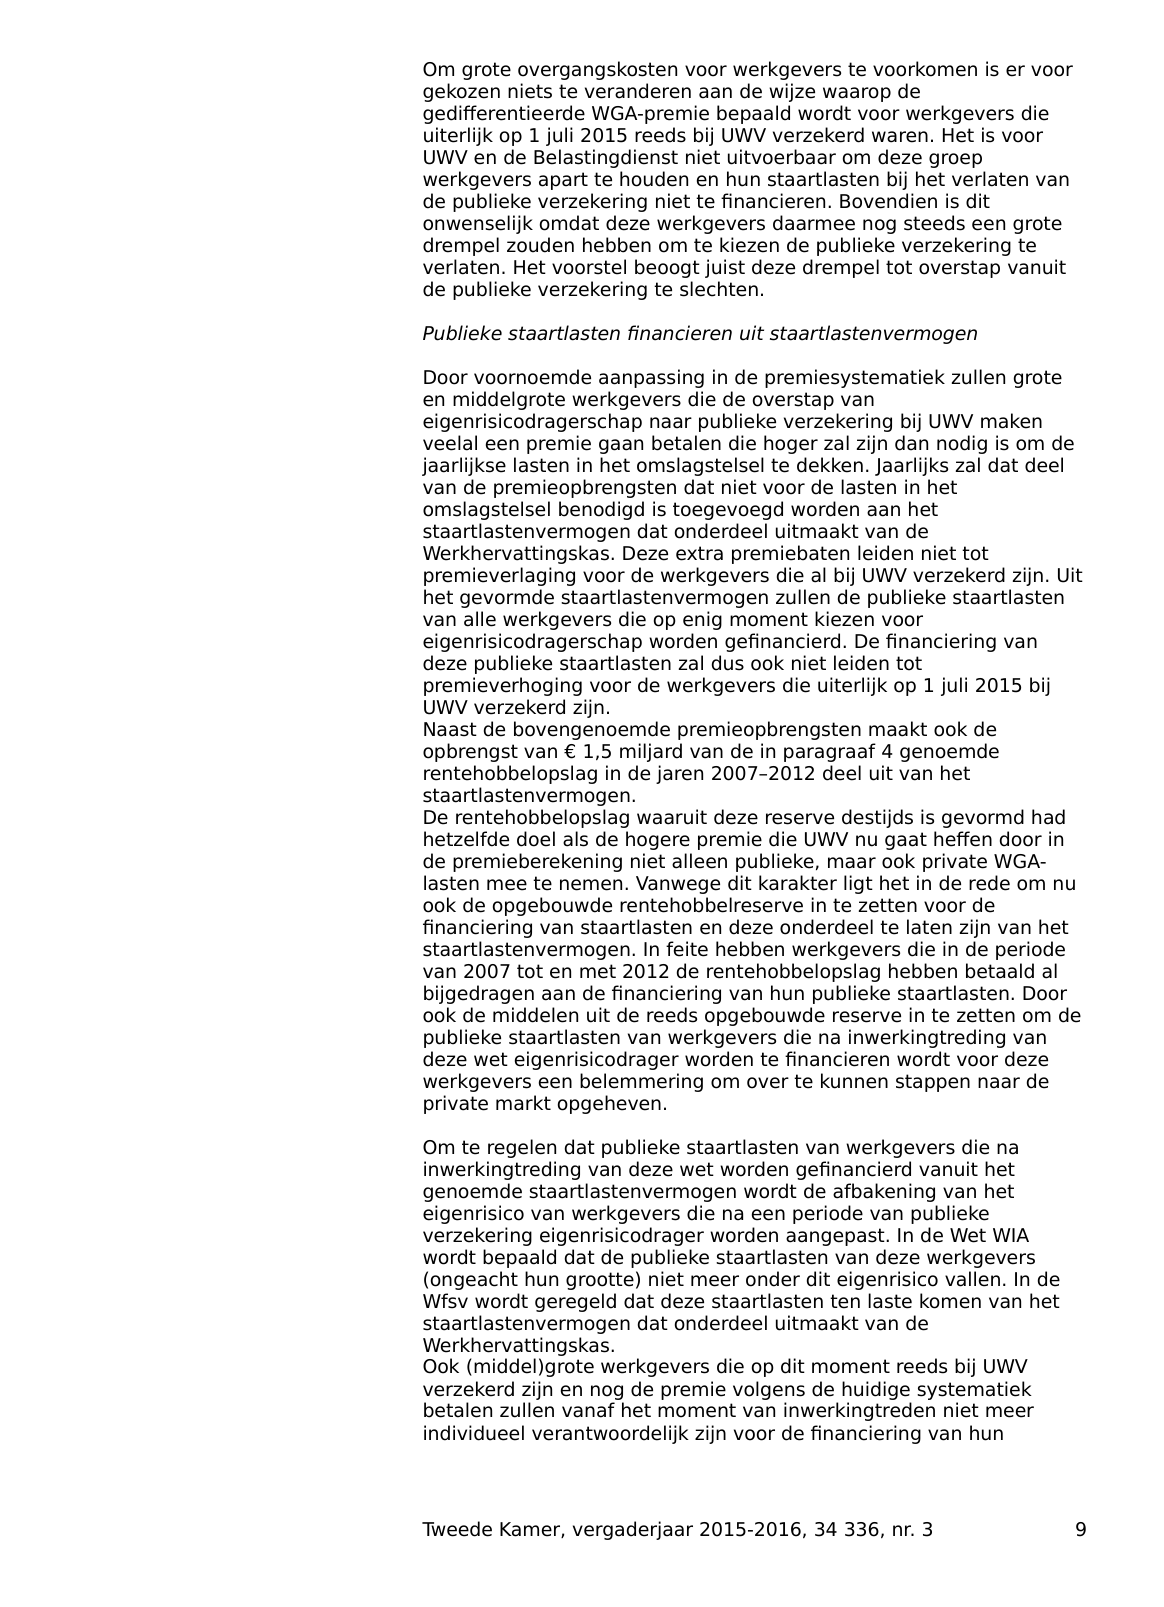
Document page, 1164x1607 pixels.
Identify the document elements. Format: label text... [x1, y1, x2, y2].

text Naast de bovengenoemde premieopbrengsten maakt ook de opbrengst van € 1,5 miljard van de in paragraaf 4 genoemde rentehobbelopslag in de jaren 2007–2012 deel uit van het staartlastenvermogen. [422, 719, 1087, 807]
text De rentehobbelopslag waaruit deze reserve destijds is gevormd had hetzelfde doel als de hogere premie die UWV nu gaat heffen door in de premieberekening niet alleen publieke, maar ook private WGA-lasten mee te nemen. Vanwege dit karakter ligt het in de rede om nu ook de opgebouwde rentehobbelreserve in te zetten voor de financiering van staartlasten en deze onderdeel te laten zijn van het staartlastenvermogen. In feite hebben werkgevers die in de periode van 2007 tot en met 2012 de rentehobbelopslag hebben betaald al bijgedragen aan de financiering van hun publieke staartlasten. Door ook de middelen uit de reeds opgebouwde reserve in te zetten om de publieke staartlasten van werkgevers die na inwerkingtreding van deze wet eigenrisicodrager worden te financieren wordt voor deze werkgevers een belemmering om over te kunnen stappen naar de private markt opgeheven. [422, 807, 1087, 1114]
subtitle Publieke staartlasten financieren uit staartlastenvermogen [422, 323, 1087, 345]
text Ook (middel)grote werkgevers die op dit moment reeds bij UWV verzekerd zijn en nog de premie volgens de huidige systematiek betalen zullen vanaf het moment van inwerkingtreden niet meer individueel verantwoordelijk zijn voor de financiering van hun [422, 1356, 1087, 1444]
text Door voornoemde aanpassing in de premiesystematiek zullen grote en middelgrote werkgevers die de overstap van eigenrisicodragerschap naar publieke verzekering bij UWV maken veelal een premie gaan betalen die hoger zal zijn dan nodig is om de jaarlijkse lasten in het omslagstelsel te dekken. Jaarlijks zal dat deel van de premieopbrengsten dat niet voor de lasten in het omslagstelsel benodigd is toegevoegd worden aan het staartlastenvermogen dat onderdeel uitmaakt van de Werkhervattingskas. Deze extra premiebaten leiden niet tot premieverlaging voor de werkgevers die al bij UWV verzekerd zijn. Uit het gevormde staartlastenvermogen zullen de publieke staartlasten van alle werkgevers die op enig moment kiezen voor eigenrisicodragerschap worden gefinancierd. De financiering van deze publieke staartlasten zal dus ook niet leiden tot premieverhoging voor de werkgevers die uiterlijk op 1 juli 2015 bij UWV verzekerd zijn. [422, 367, 1087, 719]
text Om grote overgangskosten voor werkgevers te voorkomen is er voor gekozen niets te veranderen aan de wijze waarop de gedifferentieerde WGA-premie bepaald wordt voor werkgevers die uiterlijk op 1 juli 2015 reeds bij UWV verzekerd waren. Het is voor UWV en de Belastingdienst niet uitvoerbaar om deze groep werkgevers apart te houden en hun staartlasten bij het verlaten van de publieke verzekering niet te financieren. Bovendien is dit onwenselijk omdat deze werkgevers daarmee nog steeds een grote drempel zouden hebben om te kiezen de publieke verzekering te verlaten. Het voorstel beoogt juist deze drempel tot overstap vanuit de publieke verzekering te slechten. [422, 59, 1087, 301]
text Om te regelen dat publieke staartlasten van werkgevers die na inwerkingtreding van deze wet worden gefinancierd vanuit het genoemde staartlastenvermogen wordt de afbakening van het eigenrisico van werkgevers die na een periode van publieke verzekering eigenrisicodrager worden aangepast. In de Wet WIA wordt bepaald dat de publieke staartlasten van deze werkgevers (ongeacht hun grootte) niet meer onder dit eigenrisico vallen. In de Wfsv wordt geregeld dat deze staartlasten ten laste komen van het staartlastenvermogen dat onderdeel uitmaakt van de Werkhervattingskas. [422, 1137, 1087, 1356]
